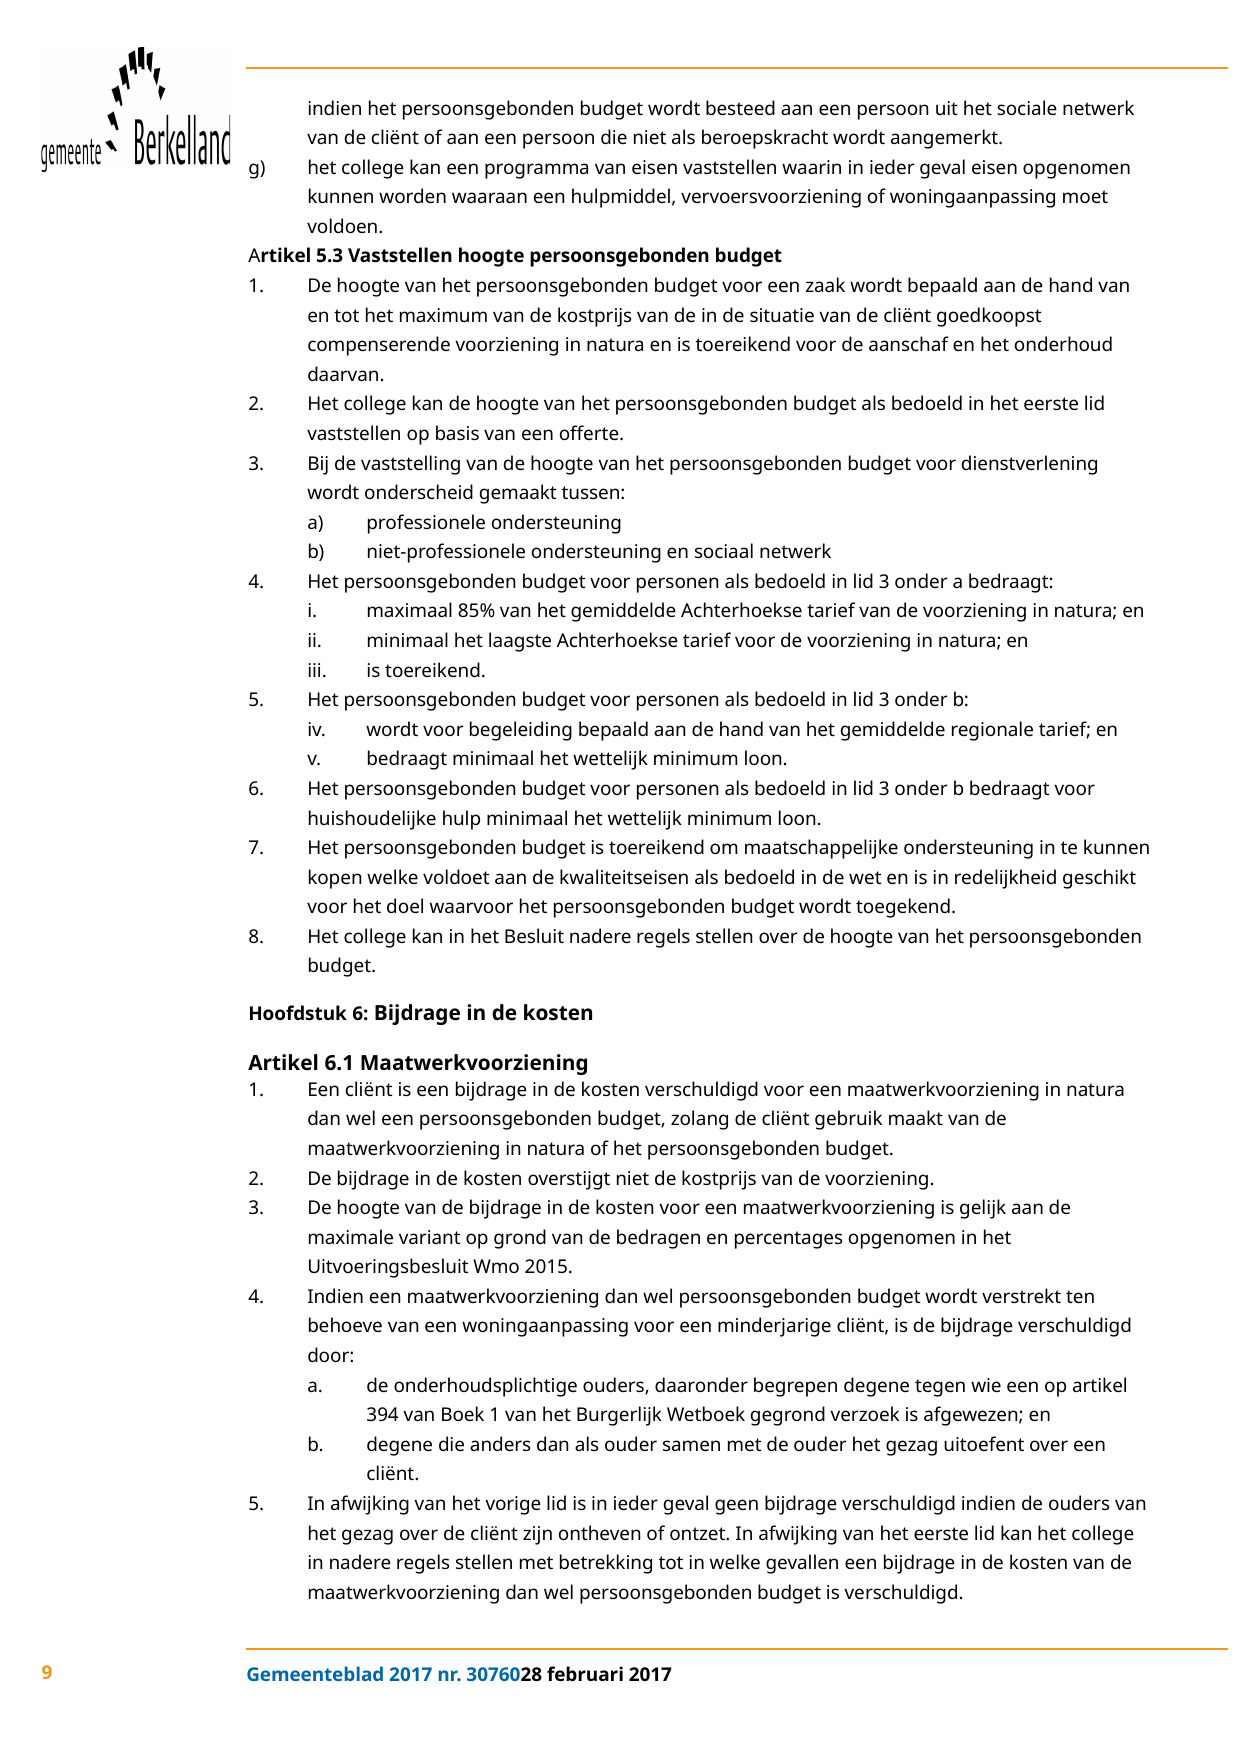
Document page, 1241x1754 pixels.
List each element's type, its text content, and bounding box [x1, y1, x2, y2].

list niet-professionele ondersteuning en sociaal netwerk [307, 538, 1152, 564]
list In afwijking van het vorige lid is in ieder geval geen bijdrage verschuldigd indien de ouders van het gezag over de cliënt zijn ontheven of ontzet. In afwijking van het eerste lid kan het college in nadere regels stellen met betrekking tot in welke gevallen een bijdrage in de kosten van de maatwerkvoorziening dan wel persoonsgebonden budget is verschuldigd. [248, 1490, 1152, 1605]
picture [41, 47, 231, 172]
list wordt voor begeleiding bepaald aan de hand van het gemiddelde regionale tarief; en [307, 716, 1152, 742]
list Een cliënt is een bijdrage in de kosten verschuldigd voor een maatwerkvoorziening in natura dan wel een persoonsgebonden budget, zolang de cliënt gebruik maakt van de maatwerkvoorziening in natura of het persoonsgebonden budget. [248, 1076, 1152, 1161]
list maximaal 85% van het gemiddelde Achterhoekse tarief van de voorziening in natura; en [307, 598, 1152, 623]
list bedraagt minimaal het wettelijk minimum loon. [307, 746, 1152, 771]
list Bij de vaststelling van de hoogte van het persoonsgebonden budget voor dienstverlening wordt onderscheid gemaakt tussen: [248, 450, 1152, 505]
list is toereikend. [307, 657, 1152, 683]
list Het persoonsgebonden budget is toereikend om maatschappelijke ondersteuning in te kunnen kopen welke voldoet aan de kwaliteitseisen als bedoeld in de wet en is in redelijkheid geschikt voor het doel waarvoor het persoonsgebonden budget wordt toegekend. [248, 834, 1152, 919]
text Hoofdstuk 6: Bijdrage in de kosten [248, 998, 1152, 1027]
list Het college kan de hoogte van het persoonsgebonden budget als bedoeld in het eerste lid vaststellen op basis van een offerte. [248, 391, 1152, 446]
list het college kan een programma van eisen vaststellen waarin in ieder geval eisen opgenomen kunnen worden waaraan een hulpmiddel, vervoersvoorziening of woningaanpassing moet voldoen. [248, 154, 1152, 239]
list De hoogte van de bijdrage in de kosten voor een maatwerkvoorziening is gelijk aan de maximale variant op grond van de bedragen en percentages opgenomen in het Uitvoeringsbesluit Wmo 2015. [248, 1194, 1152, 1279]
text Artikel 5.3 Vaststellen hoogte persoonsgebonden budget [248, 243, 1152, 268]
list De bijdrage in de kosten overstijgt niet de kostprijs van de voorziening. [248, 1165, 1152, 1191]
list De hoogte van het persoonsgebonden budget voor een zaak wordt bepaald aan de hand van en tot het maximum van de kostprijs van de in de situatie van de cliënt goedkoopst compenserende voorziening in natura en is toereikend voor de aanschaf en het onderhoud daarvan. [248, 272, 1152, 387]
list Het persoonsgebonden budget voor personen als bedoeld in lid 3 onder a bedraagt: [248, 568, 1152, 594]
list de onderhoudsplichtige ouders, daaronder begrepen degene tegen wie een op artikel 394 van Boek 1 van het Burgerlijk Wetboek gegrond verzoek is afgewezen; en [307, 1372, 1152, 1427]
list indien het persoonsgebonden budget wordt besteed aan een persoon uit het sociale netwerk van de cliënt of aan een persoon die niet als beroepskracht wordt aangemerkt. [248, 95, 1152, 150]
list degene die anders dan als ouder samen met de ouder het gezag uitoefent over een cliënt. [307, 1431, 1152, 1486]
list Het college kan in het Besluit nadere regels stellen over de hoogte van het persoonsgebonden budget. [248, 923, 1152, 978]
list Het persoonsgebonden budget voor personen als bedoeld in lid 3 onder b: [248, 686, 1152, 712]
list Indien een maatwerkvoorziening dan wel persoonsgebonden budget wordt verstrekt ten behoeve van een woningaanpassing voor een minderjarige cliënt, is de bijdrage verschuldigd door: [248, 1283, 1152, 1368]
list minimaal het laagste Achterhoekse tarief voor de voorziening in natura; en [307, 627, 1152, 653]
list professionele ondersteuning [307, 509, 1152, 535]
list Het persoonsgebonden budget voor personen als bedoeld in lid 3 onder b bedraagt voor huishoudelijke hulp minimaal het wettelijk minimum loon. [248, 775, 1152, 831]
text Artikel 6.1 Maatwerkvoorziening [248, 1048, 1152, 1076]
